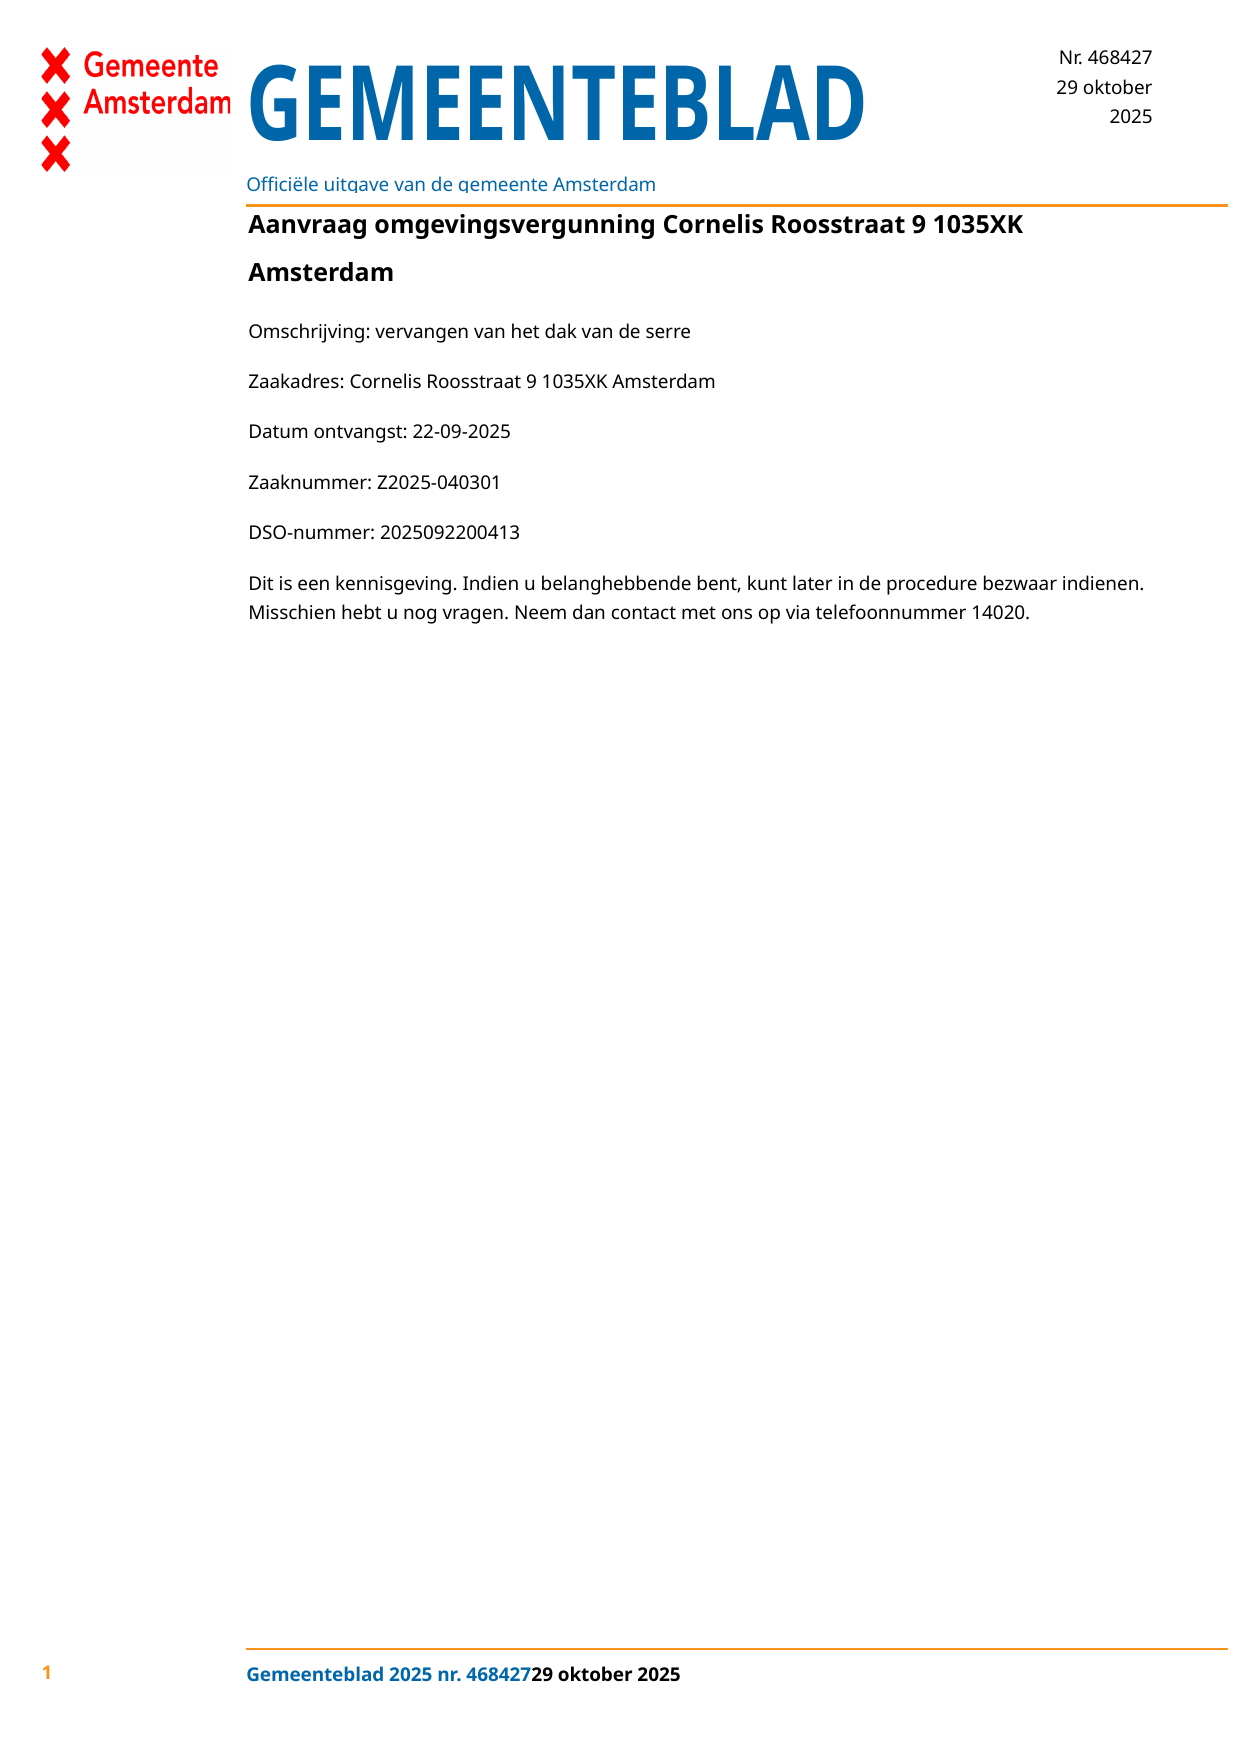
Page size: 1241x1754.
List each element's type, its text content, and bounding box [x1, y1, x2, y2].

text Dit is een kennisgeving. Indien u belanghebbende bent, kunt later in de procedure bezwaar indienen. Misschien hebt u nog vragen. Neem dan contact met ons op via telefoonnummer 14020. [248, 570, 1152, 625]
text Zaaknummer: Z2025-040301 [248, 469, 1152, 495]
text DSO-nummer: 2025092200413 [248, 519, 1152, 545]
text Zaakadres: Cornelis Roosstraat 9 1035XK Amsterdam [248, 368, 1152, 394]
picture [41, 47, 231, 172]
text Aanvraag omgevingsvergunning Cornelis Roosstraat 9 1035XK Amsterdam [248, 207, 1152, 288]
text Datum ontvangst: 22-09-2025 [248, 419, 1152, 444]
text Omschrijving: vervangen van het dak van de serre [248, 318, 1152, 344]
